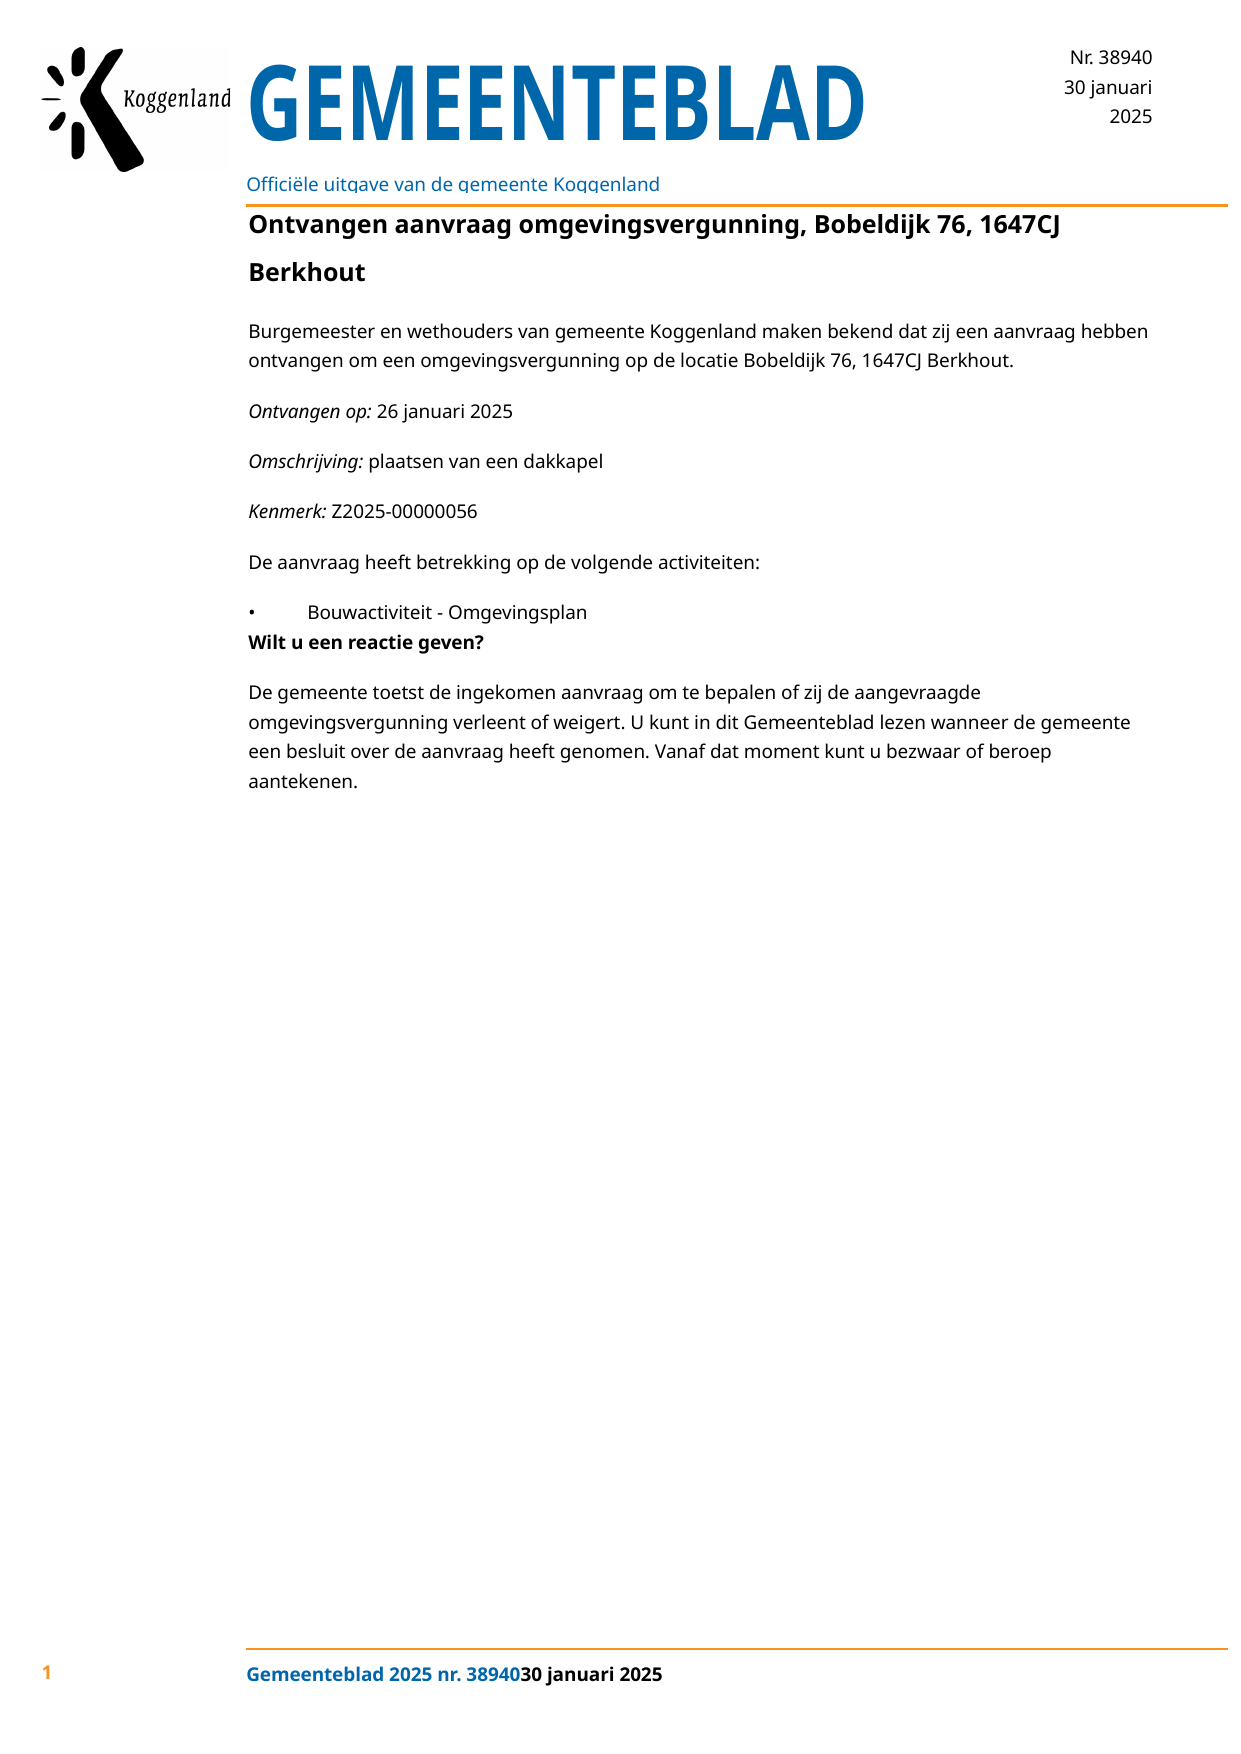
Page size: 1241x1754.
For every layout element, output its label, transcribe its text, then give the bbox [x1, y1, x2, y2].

list Bouwactiviteit - Omgevingsplan [248, 599, 1152, 625]
text De gemeente toetst de ingekomen aanvraag om te bepalen of zij de aangevraagde omgevingsvergunning verleent of weigert. U kunt in dit Gemeenteblad lezen wanneer de gemeente een besluit over de aanvraag heeft genomen. Vanaf dat moment kunt u bezwaar of beroep aantekenen. [248, 679, 1152, 794]
text De aanvraag heeft betrekking op de volgende activiteiten: [248, 549, 1152, 575]
text Ontvangen op: 26 januari 2025 [248, 398, 1152, 424]
text Kenmerk: Z2025-00000056 [248, 499, 1152, 524]
text Omschrijving: plaatsen van een dakkapel [248, 448, 1152, 474]
text Burgemeester en wethouders van gemeente Koggenland maken bekend dat zij een aanvraag hebben ontvangen om een omgevingsvergunning op de locatie Bobeldijk 76, 1647CJ Berkhout. [248, 318, 1152, 373]
text Ontvangen aanvraag omgevingsvergunning, Bobeldijk 76, 1647CJ Berkhout [248, 207, 1152, 288]
picture [41, 47, 231, 172]
text Wilt u een reactie geven? [248, 629, 1152, 655]
